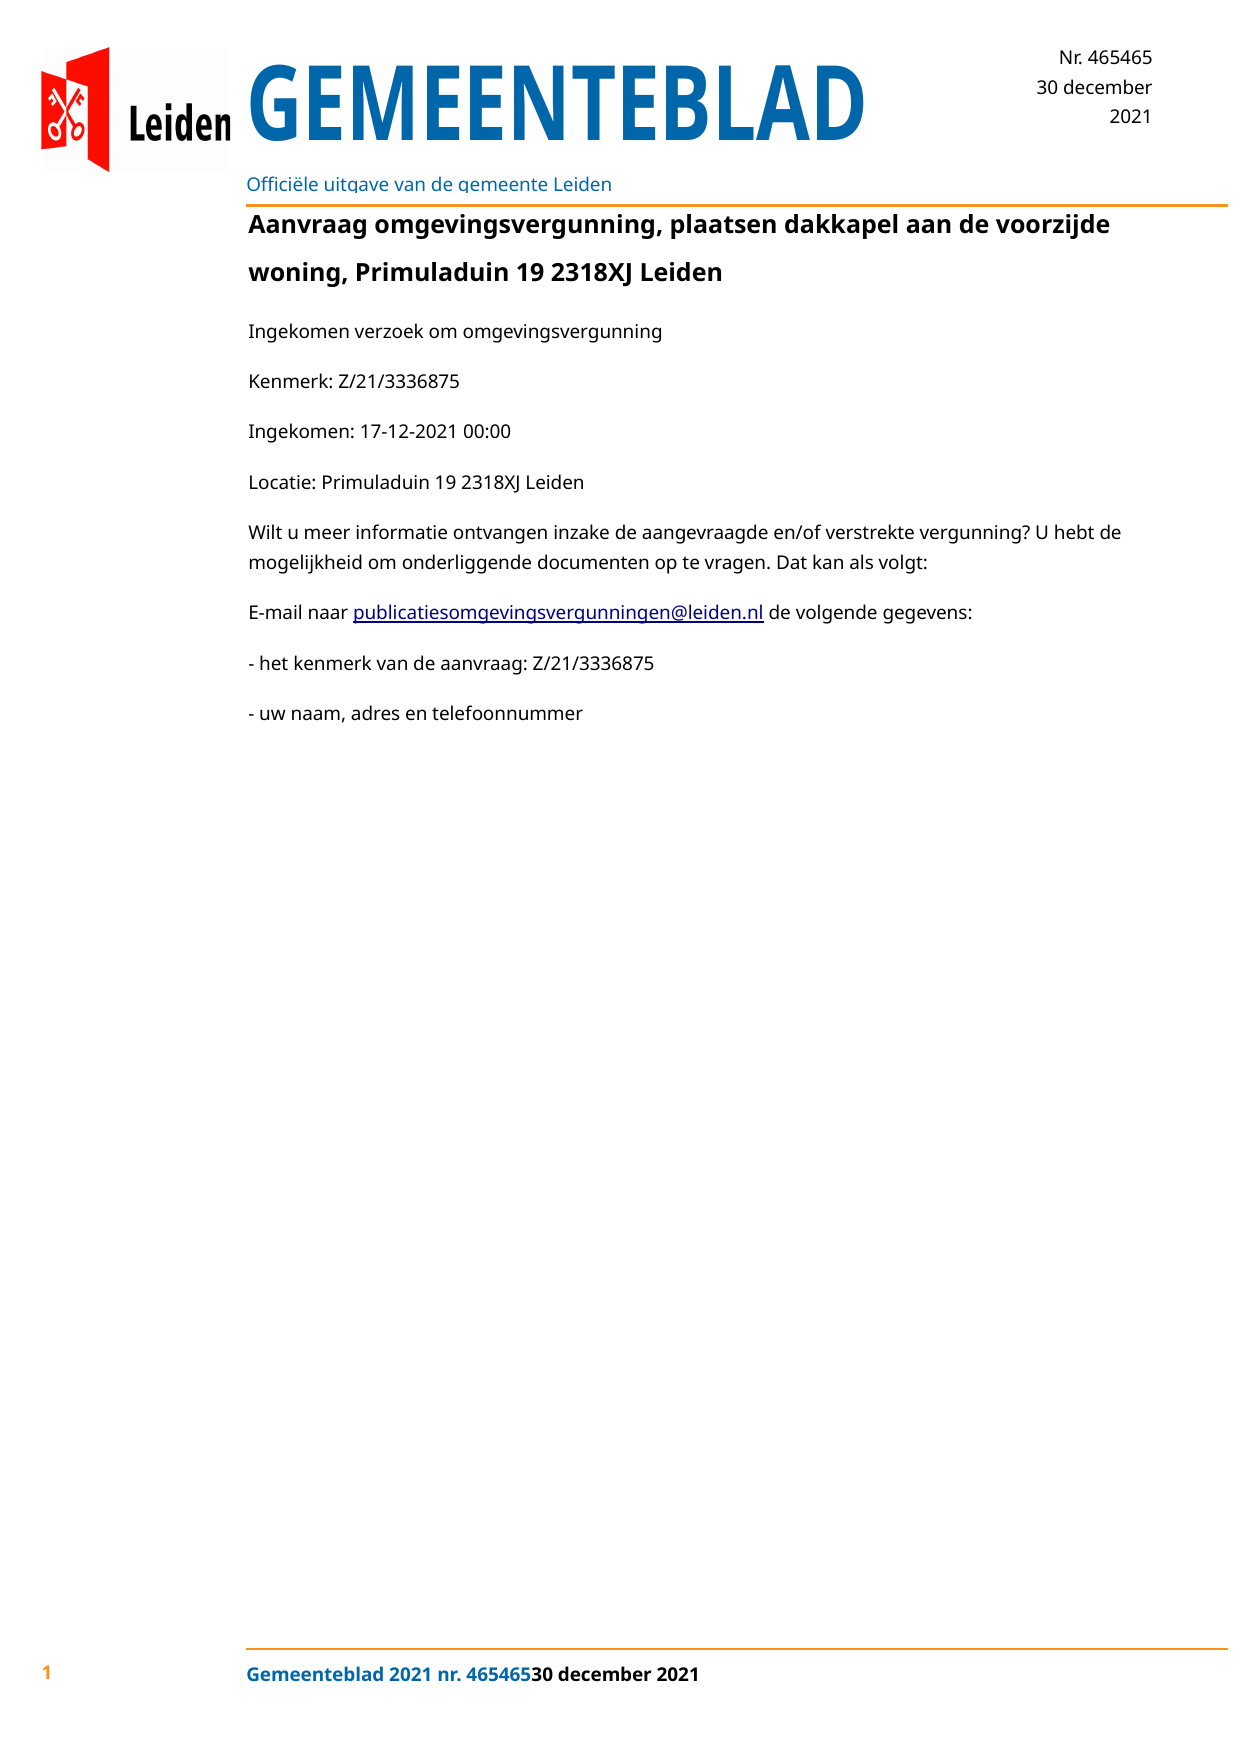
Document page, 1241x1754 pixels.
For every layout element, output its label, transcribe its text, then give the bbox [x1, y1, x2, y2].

text - uw naam, adres en telefoonnummer [248, 700, 1152, 726]
text Wilt u meer informatie ontvangen inzake de aangevraagde en/of verstrekte vergunning? U hebt de mogelijkheid om onderliggende documenten op te vragen. Dat kan als volgt: [248, 519, 1152, 575]
text Ingekomen verzoek om omgevingsvergunning [248, 318, 1152, 344]
text E-mail naar publicatiesomgevingsvergunningen@leiden.nl de volgende gegevens: [248, 599, 1152, 625]
text Locatie: Primuladuin 19 2318XJ Leiden [248, 469, 1152, 495]
text Kenmerk: Z/21/3336875 [248, 368, 1152, 394]
text - het kenmerk van de aanvraag: Z/21/3336875 [248, 650, 1152, 676]
picture [41, 47, 231, 172]
text Ingekomen: 17-12-2021 00:00 [248, 419, 1152, 444]
text Aanvraag omgevingsvergunning, plaatsen dakkapel aan de voorzijde woning, Primuladuin 19 2318XJ Leiden [248, 207, 1152, 288]
